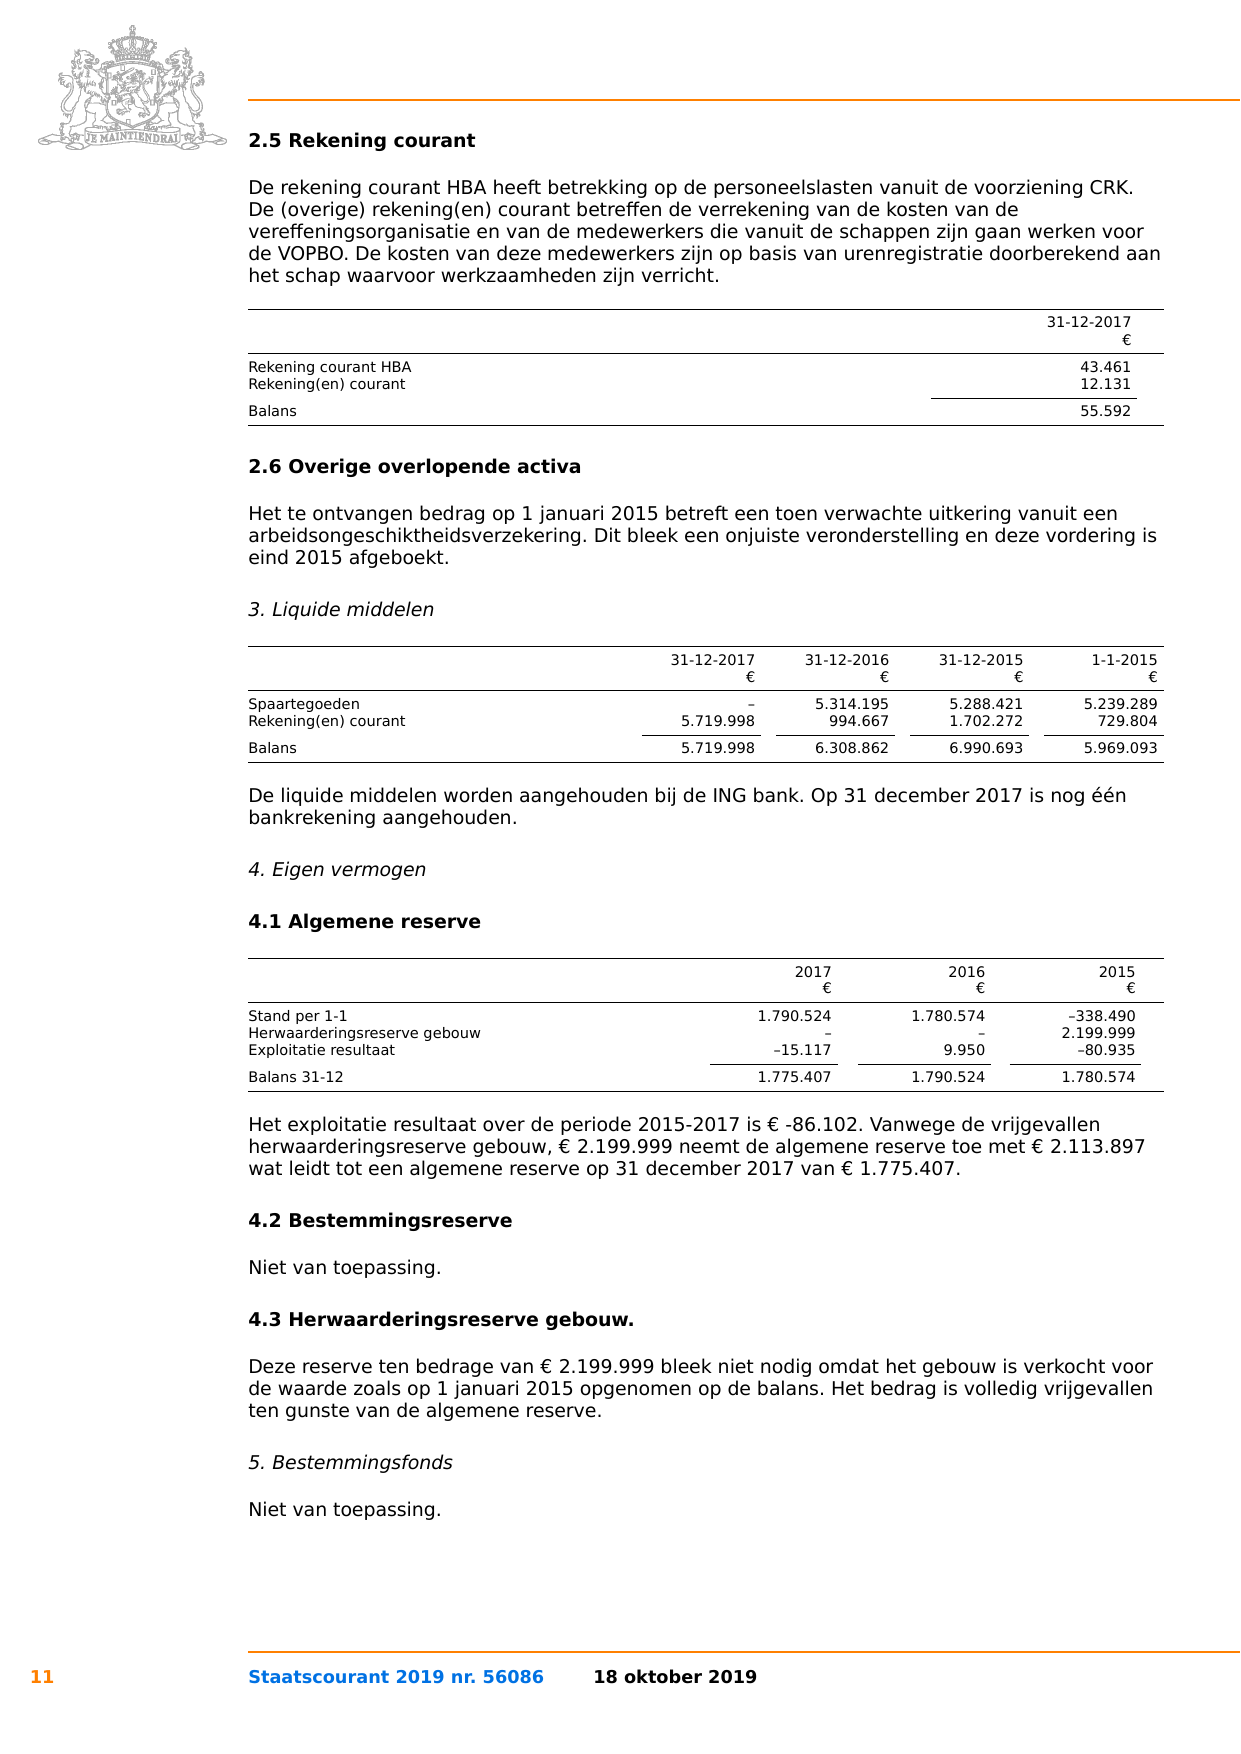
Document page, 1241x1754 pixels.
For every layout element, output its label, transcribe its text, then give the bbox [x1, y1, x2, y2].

table_cell [838, 980, 858, 1002]
table_cell [991, 1025, 1009, 1042]
table_cell [248, 980, 710, 1002]
subtitle 2.6 Overige overlopende activa [248, 456, 1163, 478]
table_header 31-12-2015 [910, 647, 1029, 668]
table_cell Balans 31-12 [248, 1064, 710, 1091]
table_header 2016 [858, 959, 991, 980]
subtitle 5. Bestemmingsfonds [248, 1452, 1163, 1473]
table_cell [248, 669, 642, 690]
table_cell [761, 691, 776, 713]
table_cell – [858, 1025, 991, 1042]
table_cell 43.461 [931, 354, 1137, 376]
table_cell [248, 331, 931, 353]
table_cell [991, 1003, 1009, 1025]
table_cell 5.288.421 [910, 691, 1029, 713]
table_cell [1029, 669, 1044, 690]
table_cell € [776, 669, 895, 690]
table_header [1141, 959, 1163, 980]
table_header 2015 [1010, 959, 1141, 980]
table_cell 729.804 [1044, 713, 1163, 734]
table_header 31-12-2017 [642, 647, 761, 668]
table_cell – [642, 691, 761, 713]
table_cell Rekening(en) courant [248, 713, 642, 734]
table_cell 5.969.093 [1044, 736, 1163, 762]
table_cell Stand per 1-1 [248, 1003, 710, 1025]
table_cell [895, 669, 910, 690]
table_header [248, 959, 710, 980]
table_cell [838, 1042, 858, 1063]
table_cell [895, 691, 910, 713]
table_cell –15.117 [710, 1042, 837, 1063]
table_cell [895, 713, 910, 734]
text Niet van toepassing. [248, 1498, 1163, 1521]
table_cell [1137, 331, 1163, 353]
table_cell € [910, 669, 1029, 690]
table_cell [1137, 376, 1163, 397]
table_cell 6.990.693 [910, 736, 1029, 762]
table_cell [838, 1064, 858, 1091]
table_cell [838, 1003, 858, 1025]
table_cell 6.308.862 [776, 736, 895, 762]
table_cell [1137, 354, 1163, 376]
text De (overige) rekening(en) courant betreffen de verrekening van de kosten van de vereffeningsorganisatie en van de medewerkers die vanuit de schappen zijn gaan werken voor de VOPBO. De kosten van deze medewerkers zijn op basis van urenregistratie doorberekend aan het schap waarvoor werkzaamheden zijn verricht. [248, 199, 1163, 287]
subtitle 4.2 Bestemmingsreserve [248, 1210, 1163, 1232]
table_cell [761, 669, 776, 690]
table_cell Herwaarderingsreserve gebouw [248, 1025, 710, 1042]
table_cell – [710, 1025, 837, 1042]
table_cell [1141, 1003, 1163, 1025]
table_cell [1141, 1042, 1163, 1063]
subtitle 2.5 Rekening courant [248, 130, 1163, 152]
table_cell [1141, 980, 1163, 1002]
table_header [895, 647, 910, 668]
table_cell [895, 735, 910, 762]
table_cell 994.667 [776, 713, 895, 734]
table_cell 1.780.574 [858, 1003, 991, 1025]
subtitle 4. Eigen vermogen [248, 859, 1163, 881]
table_cell Balans [248, 735, 642, 762]
table_cell 5.239.289 [1044, 691, 1163, 713]
table_cell Spaartegoeden [248, 691, 642, 713]
table_cell –80.935 [1010, 1042, 1141, 1063]
table_cell [1137, 398, 1163, 425]
table_header 2017 [710, 959, 837, 980]
table_header [248, 310, 931, 331]
table_cell 1.790.524 [858, 1065, 991, 1091]
subtitle 4.3 Herwaarderingsreserve gebouw. [248, 1309, 1163, 1331]
table_cell 55.592 [931, 399, 1137, 425]
subtitle 3. Liquide middelen [248, 599, 1163, 621]
table_cell 2.199.999 [1010, 1025, 1141, 1042]
table_cell [761, 713, 776, 734]
table_cell € [931, 331, 1137, 353]
table_cell [838, 1025, 858, 1042]
table_cell [1029, 735, 1044, 762]
table_cell € [710, 980, 837, 1002]
table_cell [1029, 713, 1044, 734]
text Het exploitatie resultaat over de periode 2015-2017 is € -86.102. Vanwege de vrijgevallen herwaarderingsreserve gebouw, € 2.199.999 neemt de algemene reserve toe met € 2.113.897 wat leidt tot een algemene reserve op 31 december 2017 van € 1.775.407. [248, 1114, 1163, 1180]
table_cell € [1010, 980, 1141, 1002]
text Deze reserve ten bedrage van € 2.199.999 bleek niet nodig omdat het gebouw is verkocht voor de waarde zoals op 1 januari 2015 opgenomen op de balans. Het bedrag is volledig vrijgevallen ten gunste van de algemene reserve. [248, 1356, 1163, 1422]
table_header [248, 647, 642, 668]
table_cell 5.314.195 [776, 691, 895, 713]
text De liquide middelen worden aangehouden bij de ING bank. Op 31 december 2017 is nog één bankrekening aangehouden. [248, 785, 1163, 829]
table_cell Rekening courant HBA [248, 354, 931, 376]
table_cell 9.950 [858, 1042, 991, 1063]
table_cell € [858, 980, 991, 1002]
table_cell 1.790.524 [710, 1003, 837, 1025]
table_cell [1029, 691, 1044, 713]
table_cell –338.490 [1010, 1003, 1141, 1025]
table_cell Balans [248, 398, 931, 425]
table_cell 5.719.998 [642, 736, 761, 762]
table_cell [991, 980, 1009, 1002]
table_cell [991, 1042, 1009, 1063]
table_header [1029, 647, 1044, 668]
table_header [838, 959, 858, 980]
table_cell [1141, 1025, 1163, 1042]
table_cell [1141, 1064, 1163, 1091]
picture [38, 25, 227, 150]
table_header [1137, 310, 1163, 331]
table_header [991, 959, 1009, 980]
table_cell 12.131 [931, 376, 1137, 397]
table_cell 1.780.574 [1010, 1065, 1141, 1091]
table_cell Rekening(en) courant [248, 376, 931, 397]
table_cell 1.702.272 [910, 713, 1029, 734]
text Het te ontvangen bedrag op 1 januari 2015 betreft een toen verwachte uitkering vanuit een arbeidsongeschiktheidsverzekering. Dit bleek een onjuiste veronderstelling en deze vordering is eind 2015 afgeboekt. [248, 503, 1163, 569]
text Niet van toepassing. [248, 1257, 1163, 1279]
table_header 1-1-2015 [1044, 647, 1163, 668]
table_cell [761, 735, 776, 762]
table_header 31-12-2017 [931, 310, 1137, 331]
table_cell 1.775.407 [710, 1065, 837, 1091]
table_cell Exploitatie resultaat [248, 1042, 710, 1063]
table_cell [991, 1064, 1009, 1091]
subtitle 4.1 Algemene reserve [248, 911, 1163, 933]
table_cell 5.719.998 [642, 713, 761, 734]
table_header 31-12-2016 [776, 647, 895, 668]
table_cell € [642, 669, 761, 690]
text De rekening courant HBA heeft betrekking op de personeelslasten vanuit de voorziening CRK. [248, 177, 1163, 199]
table_header [761, 647, 776, 668]
table_cell € [1044, 669, 1163, 690]
